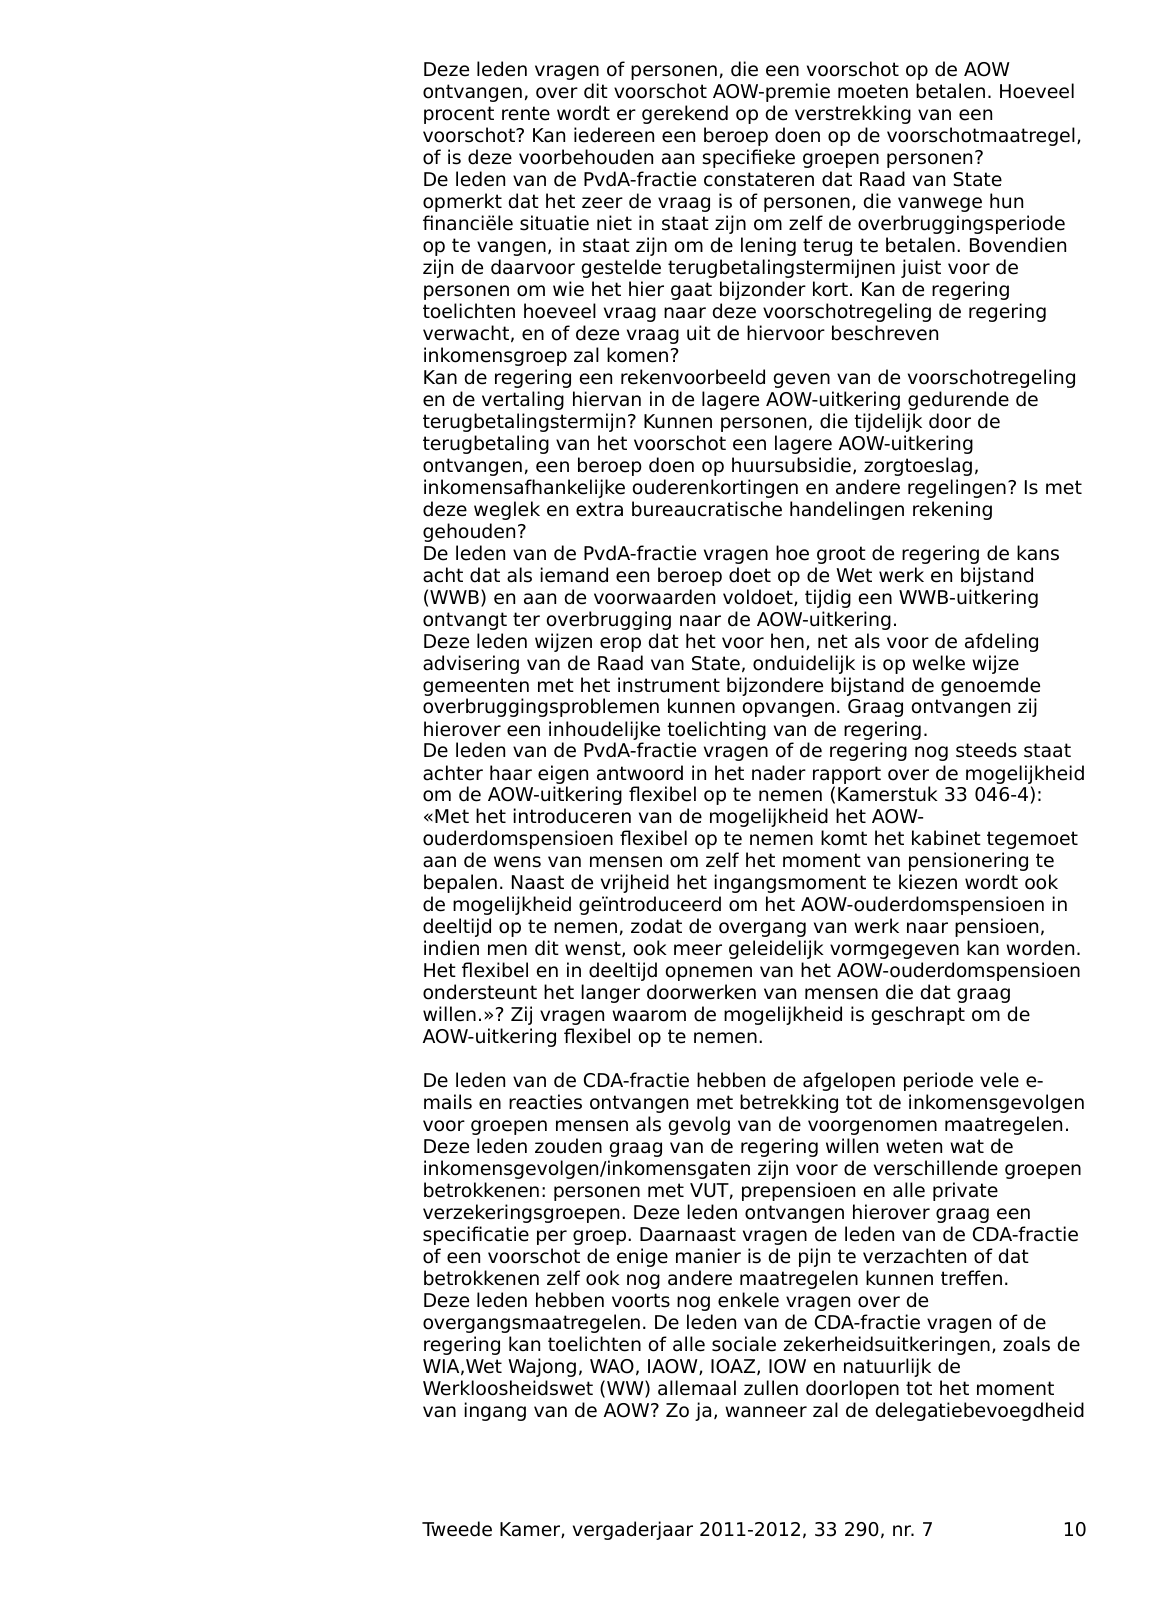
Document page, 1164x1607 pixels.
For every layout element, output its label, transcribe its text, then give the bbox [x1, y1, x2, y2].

text Kan de regering een rekenvoorbeeld geven van de voorschotregeling en de vertaling hiervan in de lagere AOW-uitkering gedurende de terugbetalingstermijn? Kunnen personen, die tijdelijk door de terugbetaling van het voorschot een lagere AOW-uitkering ontvangen, een beroep doen op huursubsidie, zorgtoeslag, inkomensafhankelijke ouderenkortingen en andere regelingen? Is met deze weglek en extra bureaucratische handelingen rekening gehouden? [422, 367, 1087, 543]
text De leden van de CDA-fractie hebben de afgelopen periode vele e-mails en reacties ontvangen met betrekking tot de inkomensgevolgen voor groepen mensen als gevolg van de voorgenomen maatregelen. Deze leden zouden graag van de regering willen weten wat de inkomensgevolgen/inkomensgaten zijn voor de verschillende groepen betrokkenen: personen met VUT, prepensioen en alle private verzekeringsgroepen. Deze leden ontvangen hierover graag een specificatie per groep. Daarnaast vragen de leden van de CDA-fractie of een voorschot de enige manier is de pijn te verzachten of dat betrokkenen zelf ook nog andere maatregelen kunnen treffen. [422, 1070, 1087, 1290]
text Deze leden hebben voorts nog enkele vragen over de overgangsmaatregelen. De leden van de CDA-fractie vragen of de regering kan toelichten of alle sociale zekerheidsuitkeringen, zoals de WIA,Wet Wajong, WAO, IAOW, IOAZ, IOW en natuurlijk de Werkloosheidswet (WW) allemaal zullen doorlopen tot het moment van ingang van de AOW? Zo ja, wanneer zal de delegatiebevoegdheid [422, 1290, 1087, 1422]
text Deze leden wijzen erop dat het voor hen, net als voor de afdeling advisering van de Raad van State, onduidelijk is op welke wijze gemeenten met het instrument bijzondere bijstand de genoemde overbruggingsproblemen kunnen opvangen. Graag ontvangen zij hierover een inhoudelijke toelichting van de regering. [422, 631, 1087, 740]
text De leden van de PvdA-fractie vragen of de regering nog steeds staat achter haar eigen antwoord in het nader rapport over de mogelijkheid om de AOW-uitkering flexibel op te nemen (Kamerstuk 33 046-4): [422, 740, 1087, 806]
text De leden van de PvdA-fractie vragen hoe groot de regering de kans acht dat als iemand een beroep doet op de Wet werk en bijstand (WWB) en aan de voorwaarden voldoet, tijdig een WWB-uitkering ontvangt ter overbrugging naar de AOW-uitkering. [422, 543, 1087, 631]
text Deze leden vragen of personen, die een voorschot op de AOW ontvangen, over dit voorschot AOW-premie moeten betalen. Hoeveel procent rente wordt er gerekend op de verstrekking van een voorschot? Kan iedereen een beroep doen op de voorschotmaatregel, of is deze voorbehouden aan specifieke groepen personen? [422, 59, 1087, 169]
text «Met het introduceren van de mogelijkheid het AOW-ouderdomspensioen flexibel op te nemen komt het kabinet tegemoet aan de wens van mensen om zelf het moment van pensionering te bepalen. Naast de vrijheid het ingangsmoment te kiezen wordt ook de mogelijkheid geïntroduceerd om het AOW-ouderdomspensioen in deeltijd op te nemen, zodat de overgang van werk naar pensioen, indien men dit wenst, ook meer geleidelijk vormgegeven kan worden. Het flexibel en in deeltijd opnemen van het AOW-ouderdomspensioen ondersteunt het langer doorwerken van mensen die dat graag willen.»? Zij vragen waarom de mogelijkheid is geschrapt om de AOW-uitkering flexibel op te nemen. [422, 806, 1087, 1048]
text De leden van de PvdA-fractie constateren dat Raad van State opmerkt dat het zeer de vraag is of personen, die vanwege hun financiële situatie niet in staat zijn om zelf de overbruggingsperiode op te vangen, in staat zijn om de lening terug te betalen. Bovendien zijn de daarvoor gestelde terugbetalingstermijnen juist voor de personen om wie het hier gaat bijzonder kort. Kan de regering toelichten hoeveel vraag naar deze voorschotregeling de regering verwacht, en of deze vraag uit de hiervoor beschreven inkomensgroep zal komen? [422, 169, 1087, 367]
